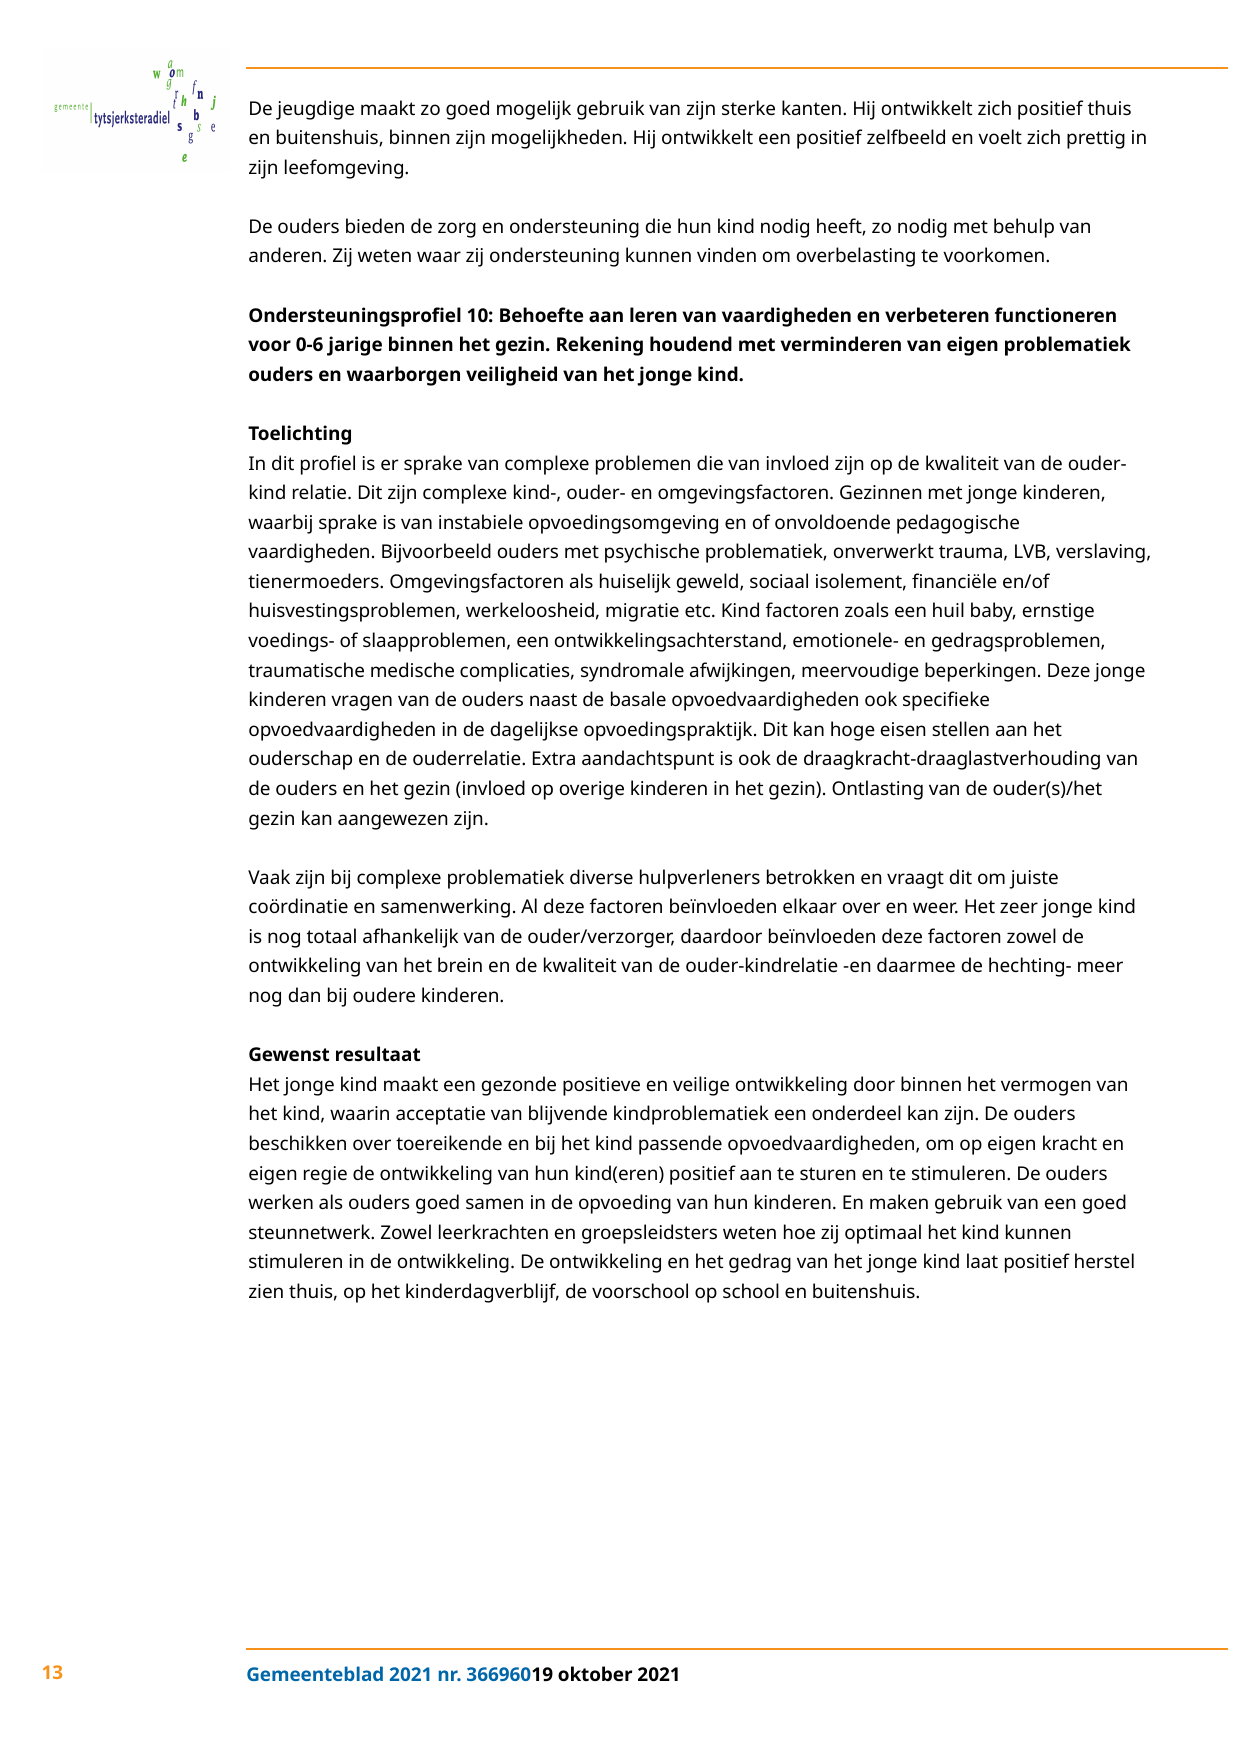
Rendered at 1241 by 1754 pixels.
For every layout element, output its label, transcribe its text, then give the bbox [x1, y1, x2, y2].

text De ouders bieden de zorg en ondersteuning die hun kind nodig heeft, zo nodig met behulp van anderen. Zij weten waar zij ondersteuning kunnen vinden om overbelasting te voorkomen. [248, 213, 1152, 268]
text Toelichting [248, 420, 1152, 446]
text De jeugdige maakt zo goed mogelijk gebruik van zijn sterke kanten. Hij ontwikkelt zich positief thuis en buitenshuis, binnen zijn mogelijkheden. Hij ontwikkelt een positief zelfbeeld en voelt zich prettig in zijn leefomgeving. [248, 95, 1152, 180]
text In dit profiel is er sprake van complexe problemen die van invloed zijn op de kwaliteit van de ouder- kind relatie. Dit zijn complexe kind-, ouder- en omgevingsfactoren. Gezinnen met jonge kinderen, waarbij sprake is van instabiele opvoedingsomgeving en of onvoldoende pedagogische vaardigheden. Bijvoorbeeld ouders met psychische problematiek, onverwerkt trauma, LVB, verslaving, tienermoeders. Omgevingsfactoren als huiselijk geweld, sociaal isolement, financiële en/of huisvestingsproblemen, werkeloosheid, migratie etc. Kind factoren zoals een huil baby, ernstige voedings- of slaapproblemen, een ontwikkelingsachterstand, emotionele- en gedragsproblemen, traumatische medische complicaties, syndromale afwijkingen, meervoudige beperkingen. Deze jonge kinderen vragen van de ouders naast de basale opvoedvaardigheden ook specifieke opvoedvaardigheden in de dagelijkse opvoedingspraktijk. Dit kan hoge eisen stellen aan het ouderschap en de ouderrelatie. Extra aandachtspunt is ook de draagkracht-draaglastverhouding van de ouders en het gezin (invloed op overige kinderen in het gezin). Ontlasting van de ouder(s)/het gezin kan aangewezen zijn. [248, 450, 1152, 831]
text Ondersteuningsprofiel 10: Behoefte aan leren van vaardigheden en verbeteren functioneren voor 0-6 jarige binnen het gezin. Rekening houdend met verminderen van eigen problematiek ouders en waarborgen veiligheid van het jonge kind. [248, 302, 1152, 387]
picture [41, 47, 231, 172]
text Het jonge kind maakt een gezonde positieve en veilige ontwikkeling door binnen het vermogen van het kind, waarin acceptatie van blijvende kindproblematiek een onderdeel kan zijn. De ouders beschikken over toereikende en bij het kind passende opvoedvaardigheden, om op eigen kracht en eigen regie de ontwikkeling van hun kind(eren) positief aan te sturen en te stimuleren. De ouders werken als ouders goed samen in de opvoeding van hun kinderen. En maken gebruik van een goed steunnetwerk. Zowel leerkrachten en groepsleidsters weten hoe zij optimaal het kind kunnen stimuleren in de ontwikkeling. De ontwikkeling en het gedrag van het jonge kind laat positief herstel zien thuis, op het kinderdagverblijf, de voorschool op school en buitenshuis. [248, 1071, 1152, 1304]
text Vaak zijn bij complexe problematiek diverse hulpverleners betrokken en vraagt dit om juiste coördinatie en samenwerking. Al deze factoren beïnvloeden elkaar over en weer. Het zeer jonge kind is nog totaal afhankelijk van de ouder/verzorger, daardoor beïnvloeden deze factoren zowel de ontwikkeling van het brein en de kwaliteit van de ouder-kindrelatie -en daarmee de hechting- meer nog dan bij oudere kinderen. [248, 864, 1152, 1008]
text Gewenst resultaat [248, 1041, 1152, 1067]
